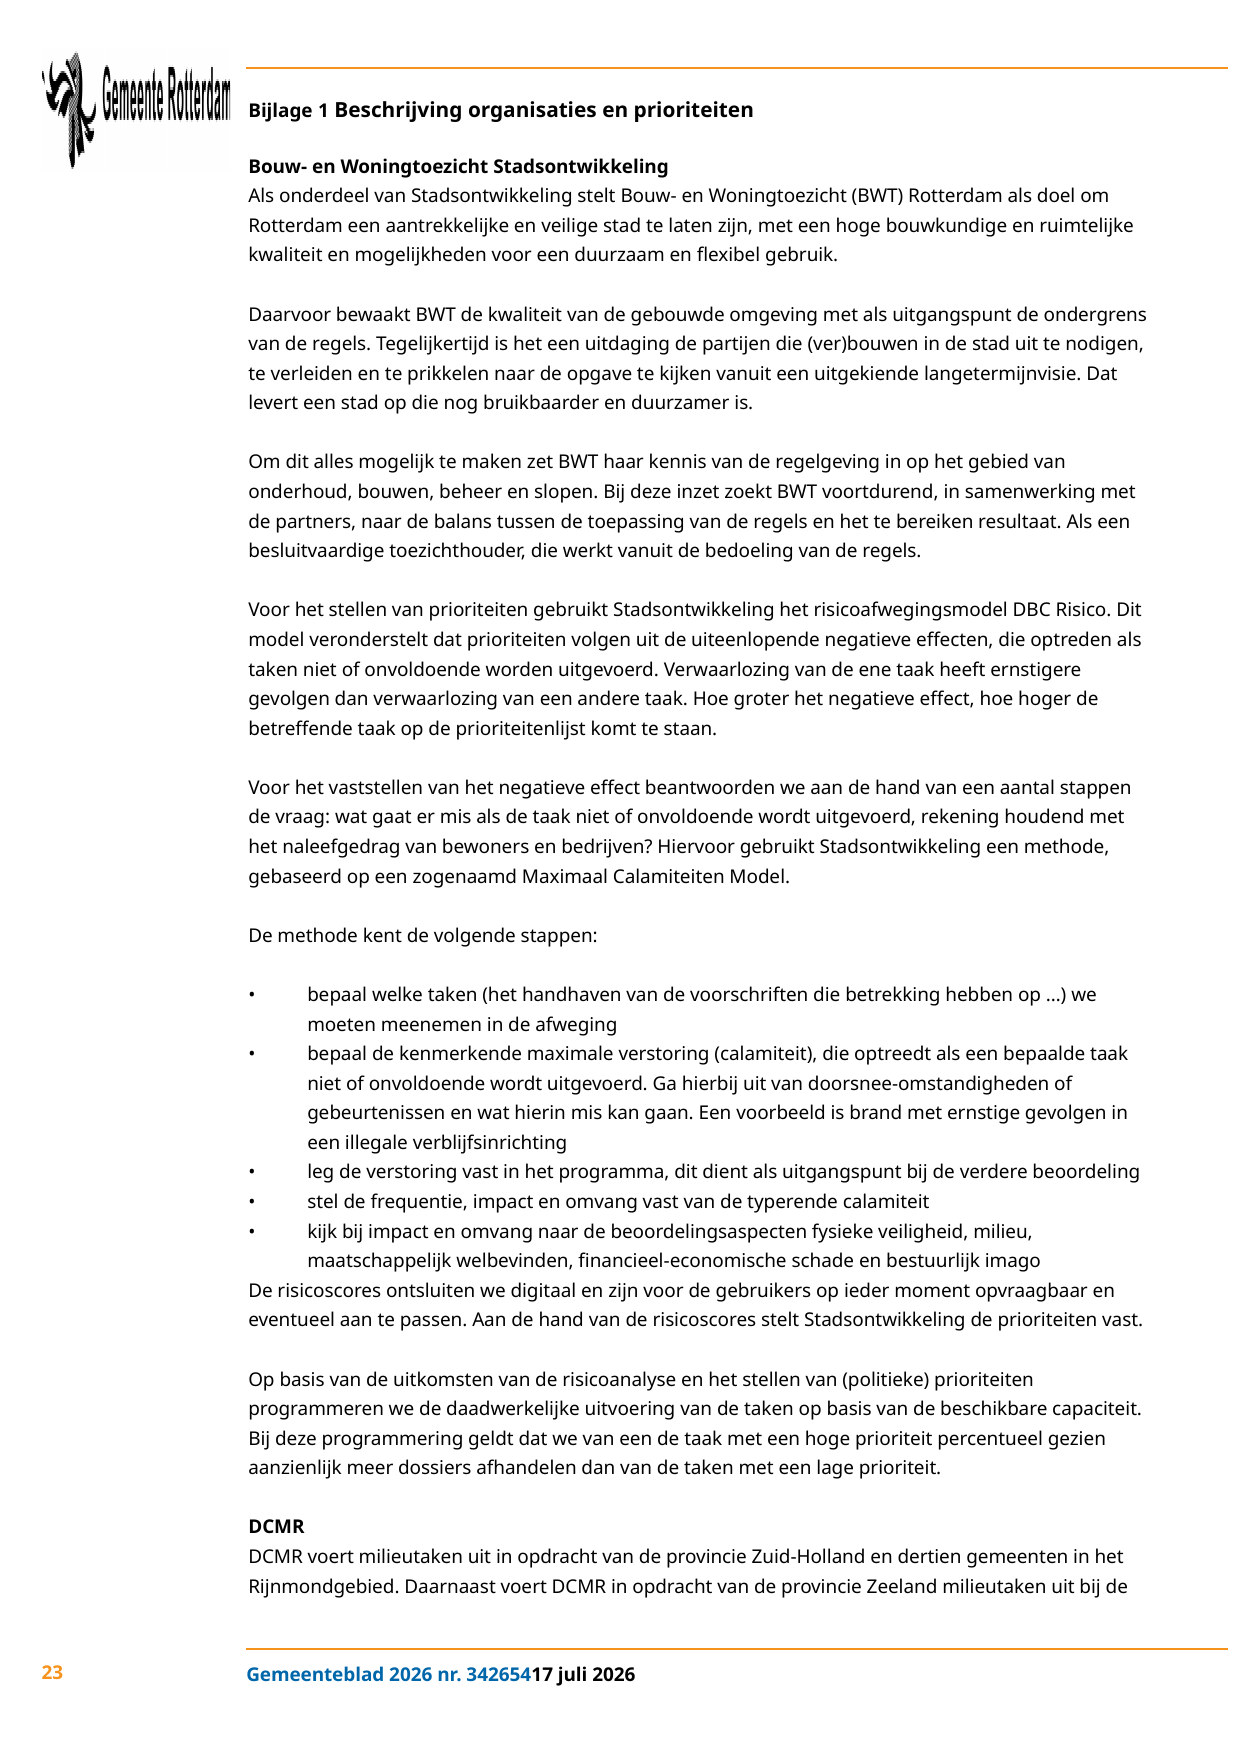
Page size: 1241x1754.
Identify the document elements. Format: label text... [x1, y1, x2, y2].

text De risicoscores ontsluiten we digitaal en zijn voor de gebruikers op ieder moment opvraagbaar en eventueel aan te passen. Aan de hand van de risicoscores stelt Stadsontwikkeling de prioriteiten vast. [248, 1277, 1152, 1332]
text Voor het stellen van prioriteiten gebruikt Stadsontwikkeling het risicoafwegingsmodel DBC Risico. Dit model veronderstelt dat prioriteiten volgen uit de uiteenlopende negatieve effecten, die optreden als taken niet of onvoldoende worden uitgevoerd. Verwaarlozing van de ene taak heeft ernstigere gevolgen dan verwaarlozing van een andere taak. Hoe groter het negatieve effect, hoe hoger de betreffende taak op de prioriteitenlijst komt te staan. [248, 597, 1152, 741]
text De methode kent de volgende stappen: [248, 922, 1152, 948]
picture [41, 47, 231, 172]
list bepaal welke taken (het handhaven van de voorschriften die betrekking hebben op …) we moeten meenemen in de afweging [248, 981, 1152, 1037]
list leg de verstoring vast in het programma, dit dient als uitgangspunt bij de verdere beoordeling [248, 1159, 1152, 1184]
text DCMR voert milieutaken uit in opdracht van de provincie Zuid-Holland en dertien gemeenten in het Rijnmondgebied. Daarnaast voert DCMR in opdracht van de provincie Zeeland milieutaken uit bij de [248, 1543, 1152, 1599]
text Om dit alles mogelijk te maken zet BWT haar kennis van de regelgeving in op het gebied van onderhoud, bouwen, beheer en slopen. Bij deze inzet zoekt BWT voortdurend, in samenwerking met de partners, naar de balans tussen de toepassing van de regels en het te bereiken resultaat. Als een besluitvaardige toezichthouder, die werkt vanuit de bedoeling van de regels. [248, 449, 1152, 563]
text Voor het vaststellen van het negatieve effect beantwoorden we aan de hand van een aantal stappen de vraag: wat gaat er mis als de taak niet of onvoldoende wordt uitgevoerd, rekening houdend met het naleefgedrag van bewoners en bedrijven? Hiervoor gebruikt Stadsontwikkeling een methode, gebaseerd op een zogenaamd Maximaal Calamiteiten Model. [248, 774, 1152, 889]
text Daarvoor bewaakt BWT de kwaliteit van de gebouwde omgeving met als uitgangspunt de ondergrens van de regels. Tegelijkertijd is het een uitdaging de partijen die (ver)bouwen in de stad uit te nodigen, te verleiden en te prikkelen naar de opgave te kijken vanuit een uitgekiende langetermijnvisie. Dat levert een stad op die nog bruikbaarder en duurzamer is. [248, 301, 1152, 415]
text Als onderdeel van Stadsontwikkeling stelt Bouw- en Woningtoezicht (BWT) Rotterdam als doel om Rotterdam een aantrekkelijke en veilige stad te laten zijn, met een hoge bouwkundige en ruimtelijke kwaliteit en mogelijkheden voor een duurzaam en flexibel gebruik. [248, 182, 1152, 267]
text Bijlage 1 Beschrijving organisaties en prioriteiten [248, 95, 1152, 123]
text DCMR [248, 1514, 1152, 1539]
text Bouw- en Woningtoezicht Stadsontwikkeling [248, 153, 1152, 179]
list stel de frequentie, impact en omvang vast van de typerende calamiteit [248, 1188, 1152, 1214]
list bepaal de kenmerkende maximale verstoring (calamiteit), die optreedt als een bepaalde taak niet of onvoldoende wordt uitgevoerd. Ga hierbij uit van doorsnee-omstandigheden of gebeurtenissen en wat hierin mis kan gaan. Een voorbeeld is brand met ernstige gevolgen in een illegale verblijfsinrichting [248, 1040, 1152, 1155]
list kijk bij impact en omvang naar de beoordelingsaspecten fysieke veiligheid, milieu, maatschappelijk welbevinden, financieel-economische schade en bestuurlijk imago [248, 1218, 1152, 1273]
text Op basis van de uitkomsten van de risicoanalyse en het stellen van (politieke) prioriteiten programmeren we de daadwerkelijke uitvoering van de taken op basis van de beschikbare capaciteit. Bij deze programmering geldt dat we van een de taak met een hoge prioriteit percentueel gezien aanzienlijk meer dossiers afhandelen dan van de taken met een lage prioriteit. [248, 1366, 1152, 1480]
